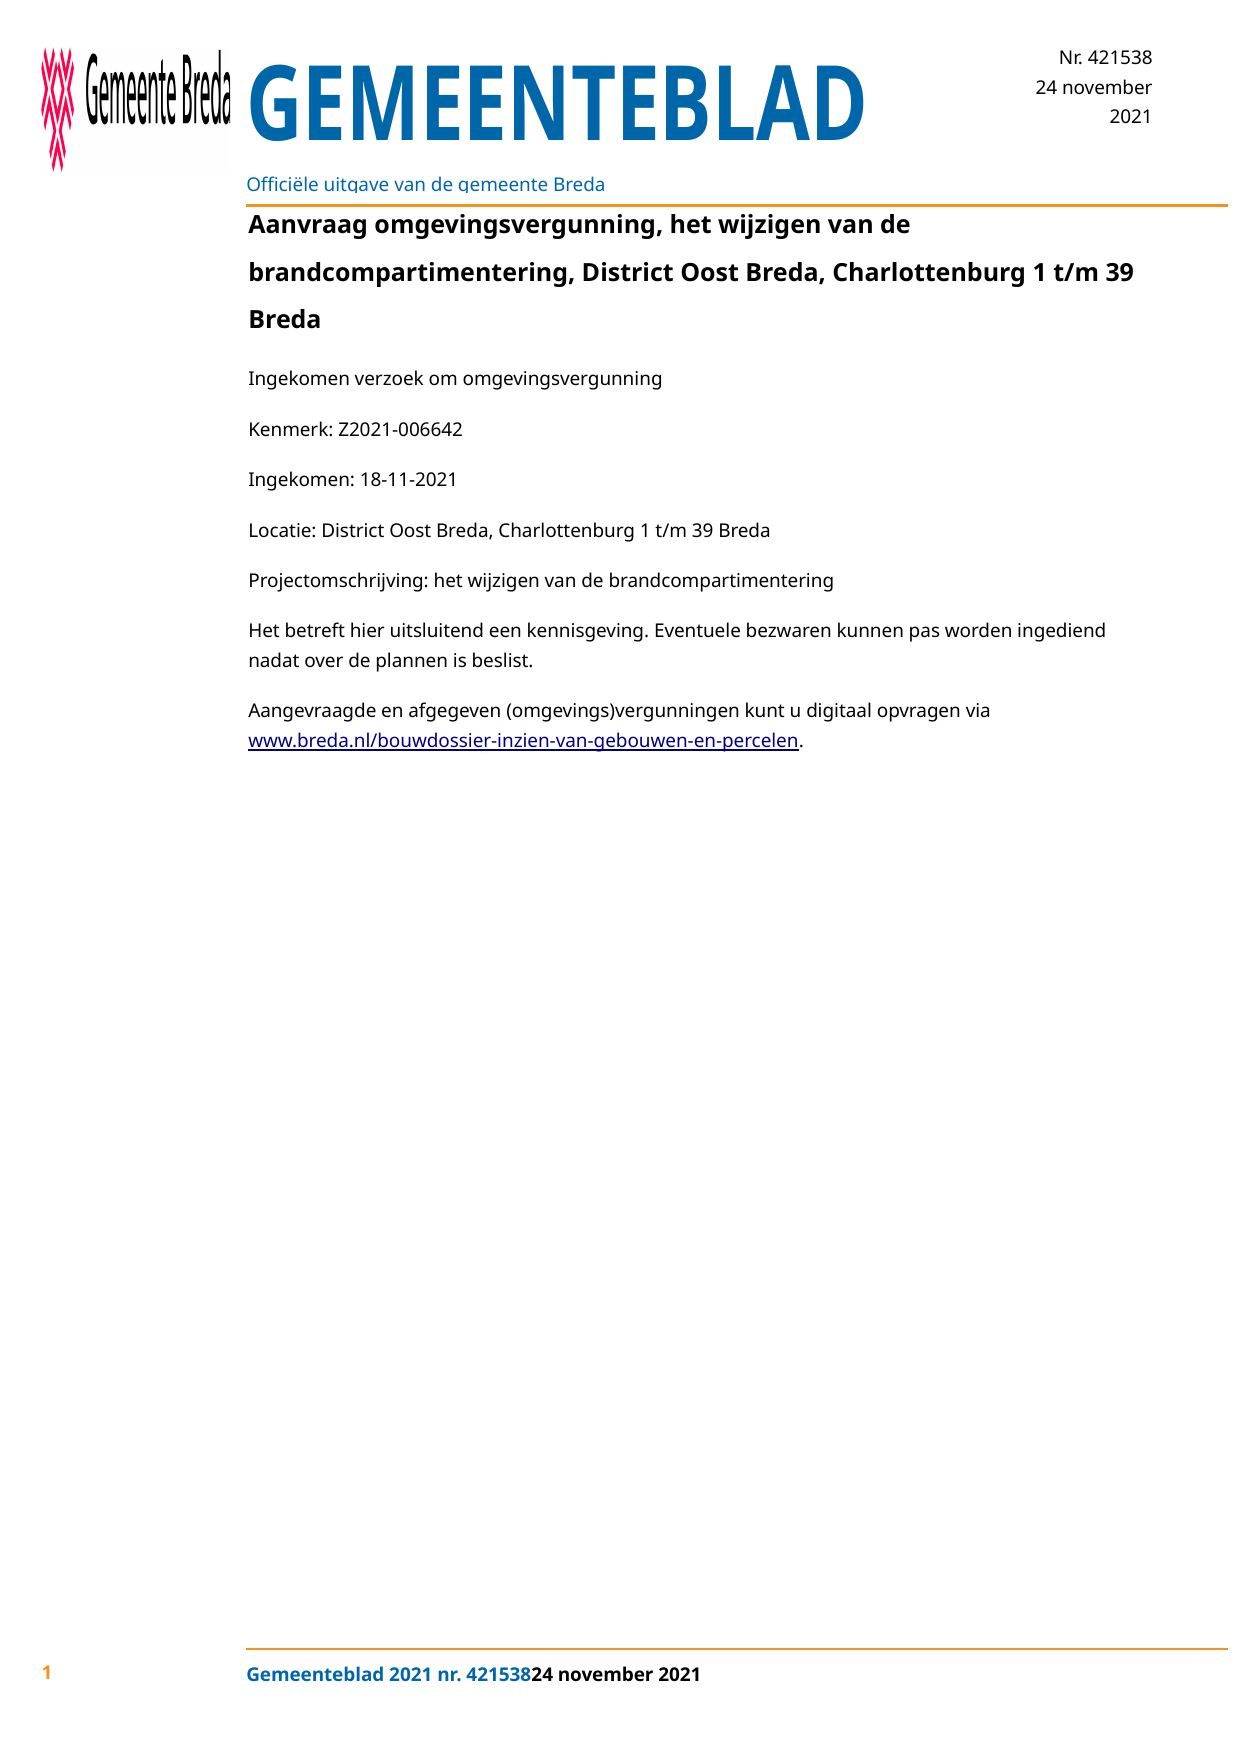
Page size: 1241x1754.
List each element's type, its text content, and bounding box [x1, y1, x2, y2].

picture [41, 47, 231, 172]
text Projectomschrijving: het wijzigen van de brandcompartimentering [248, 567, 1152, 593]
text Locatie: District Oost Breda, Charlottenburg 1 t/m 39 Breda [248, 517, 1152, 542]
text Het betreft hier uitsluitend een kennisgeving. Eventuele bezwaren kunnen pas worden ingediend nadat over de plannen is beslist. [248, 618, 1152, 673]
text Kenmerk: Z2021-006642 [248, 416, 1152, 442]
text Ingekomen verzoek om omgevingsvergunning [248, 366, 1152, 391]
text Aanvraag omgevingsvergunning, het wijzigen van de brandcompartimentering, District Oost Breda, Charlottenburg 1 t/m 39 Breda [248, 207, 1152, 336]
text Aangevraagde en afgegeven (omgevings)vergunningen kunt u digitaal opvragen via www.breda.nl/bouwdossier-inzien-van-gebouwen-en-percelen. [248, 698, 1152, 753]
text Ingekomen: 18-11-2021 [248, 466, 1152, 492]
